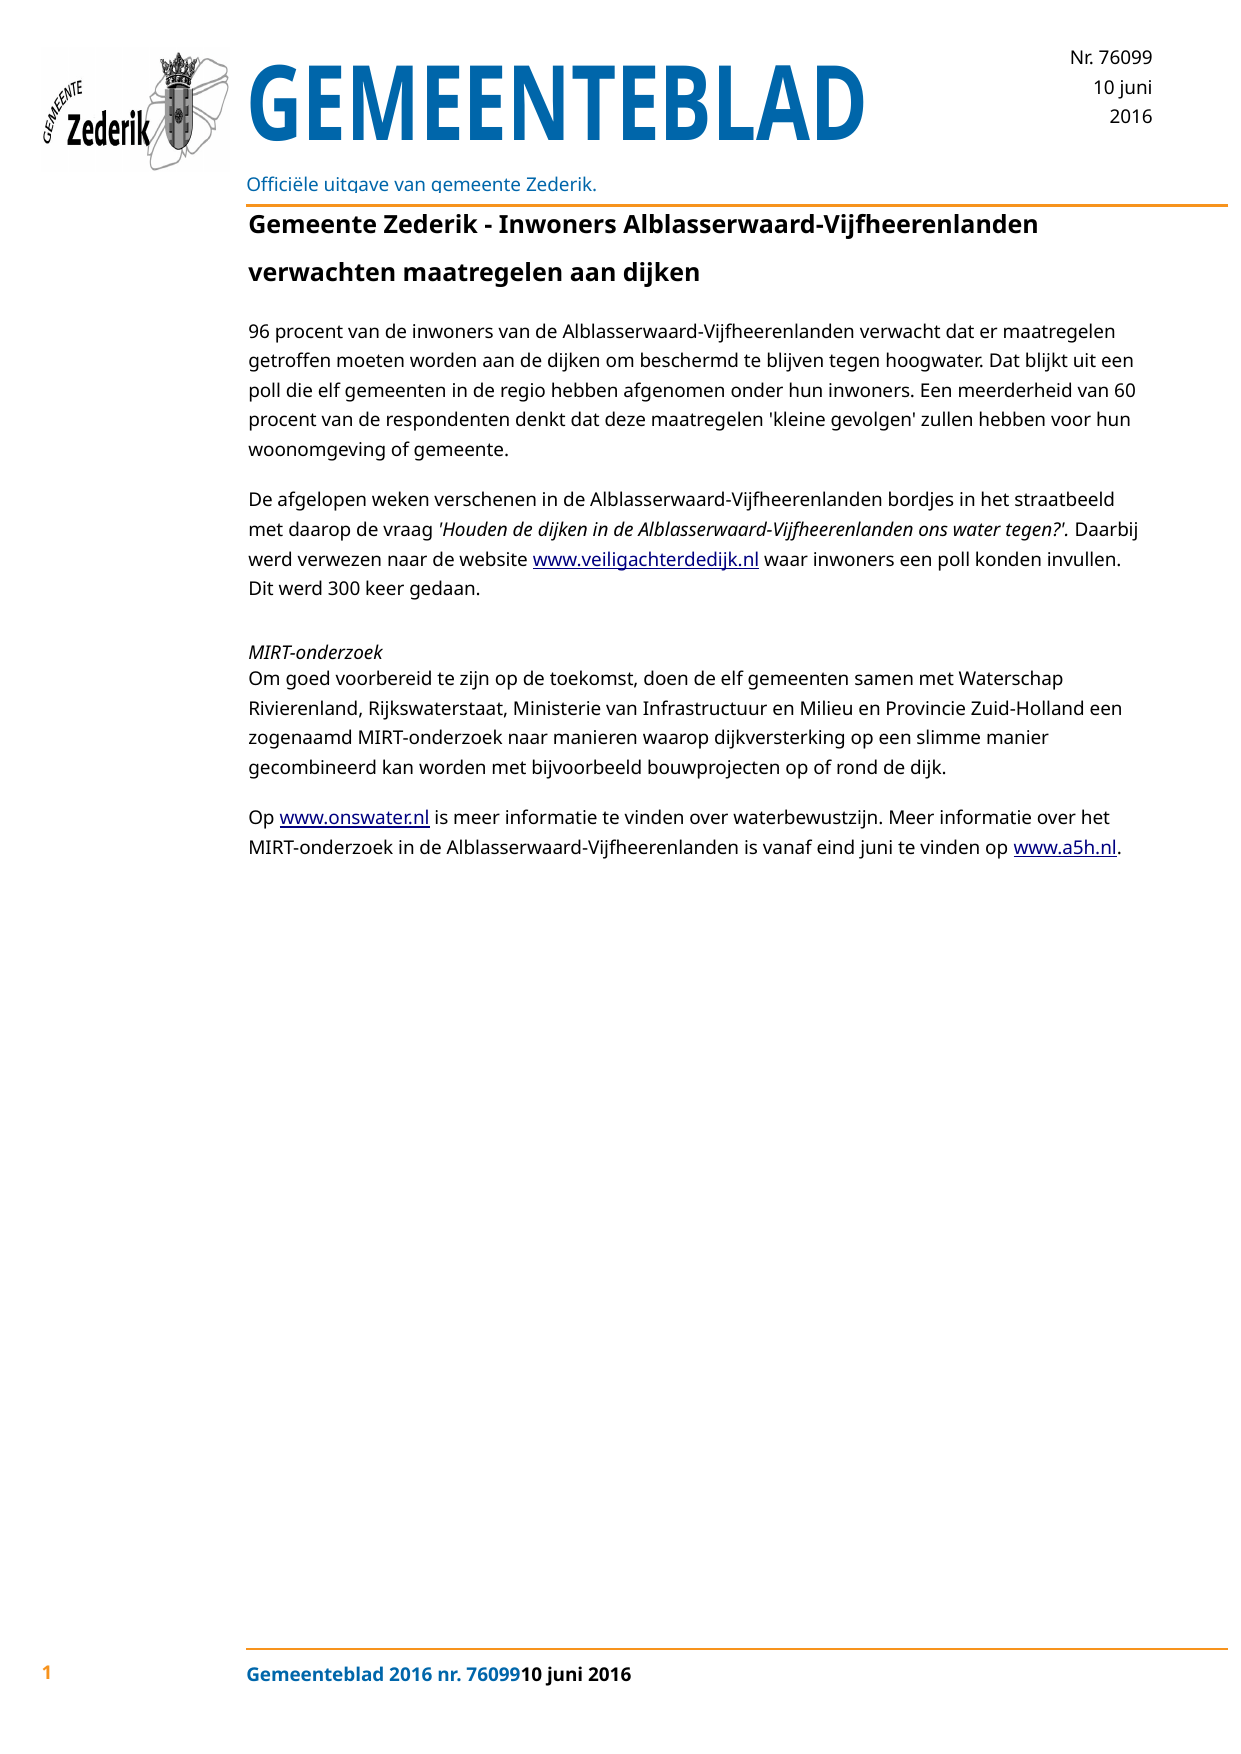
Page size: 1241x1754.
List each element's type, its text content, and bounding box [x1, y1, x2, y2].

picture [41, 47, 231, 172]
text 96 procent van de inwoners van de Alblasserwaard-Vijfheerenlanden verwacht dat er maatregelen getroffen moeten worden aan de dijken om beschermd te blijven tegen hoogwater. Dat blijkt uit een poll die elf gemeenten in de regio hebben afgenomen onder hun inwoners. Een meerderheid van 60 procent van de respondenten denkt dat deze maatregelen 'kleine gevolgen' zullen hebben voor hun woonomgeving of gemeente. [248, 318, 1152, 462]
text De afgelopen weken verschenen in de Alblasserwaard-Vijfheerenlanden bordjes in het straatbeeld met daarop de vraag 'Houden de dijken in de Alblasserwaard-Vijfheerenlanden ons water tegen?'. Daarbij werd verwezen naar de website www.veiligachterdedijk.nl waar inwoners een poll konden invullen. Dit werd 300 keer gedaan. [248, 487, 1152, 601]
text MIRT-onderzoek [248, 639, 1152, 665]
text Gemeente Zederik - Inwoners Alblasserwaard-Vijfheerenlanden verwachten maatregelen aan dijken [248, 207, 1152, 288]
text Om goed voorbereid te zijn op de toekomst, doen de elf gemeenten samen met Waterschap Rivierenland, Rijkswaterstaat, Ministerie van Infrastructuur en Milieu en Provincie Zuid-Holland een zogenaamd MIRT-onderzoek naar manieren waarop dijkversterking op een slimme manier gecombineerd kan worden met bijvoorbeeld bouwprojecten op of rond de dijk. [248, 665, 1152, 779]
text Op www.onswater.nl is meer informatie te vinden over waterbewustzijn. Meer informatie over het MIRT-onderzoek in de Alblasserwaard-Vijfheerenlanden is vanaf eind juni te vinden op www.a5h.nl. [248, 804, 1152, 859]
